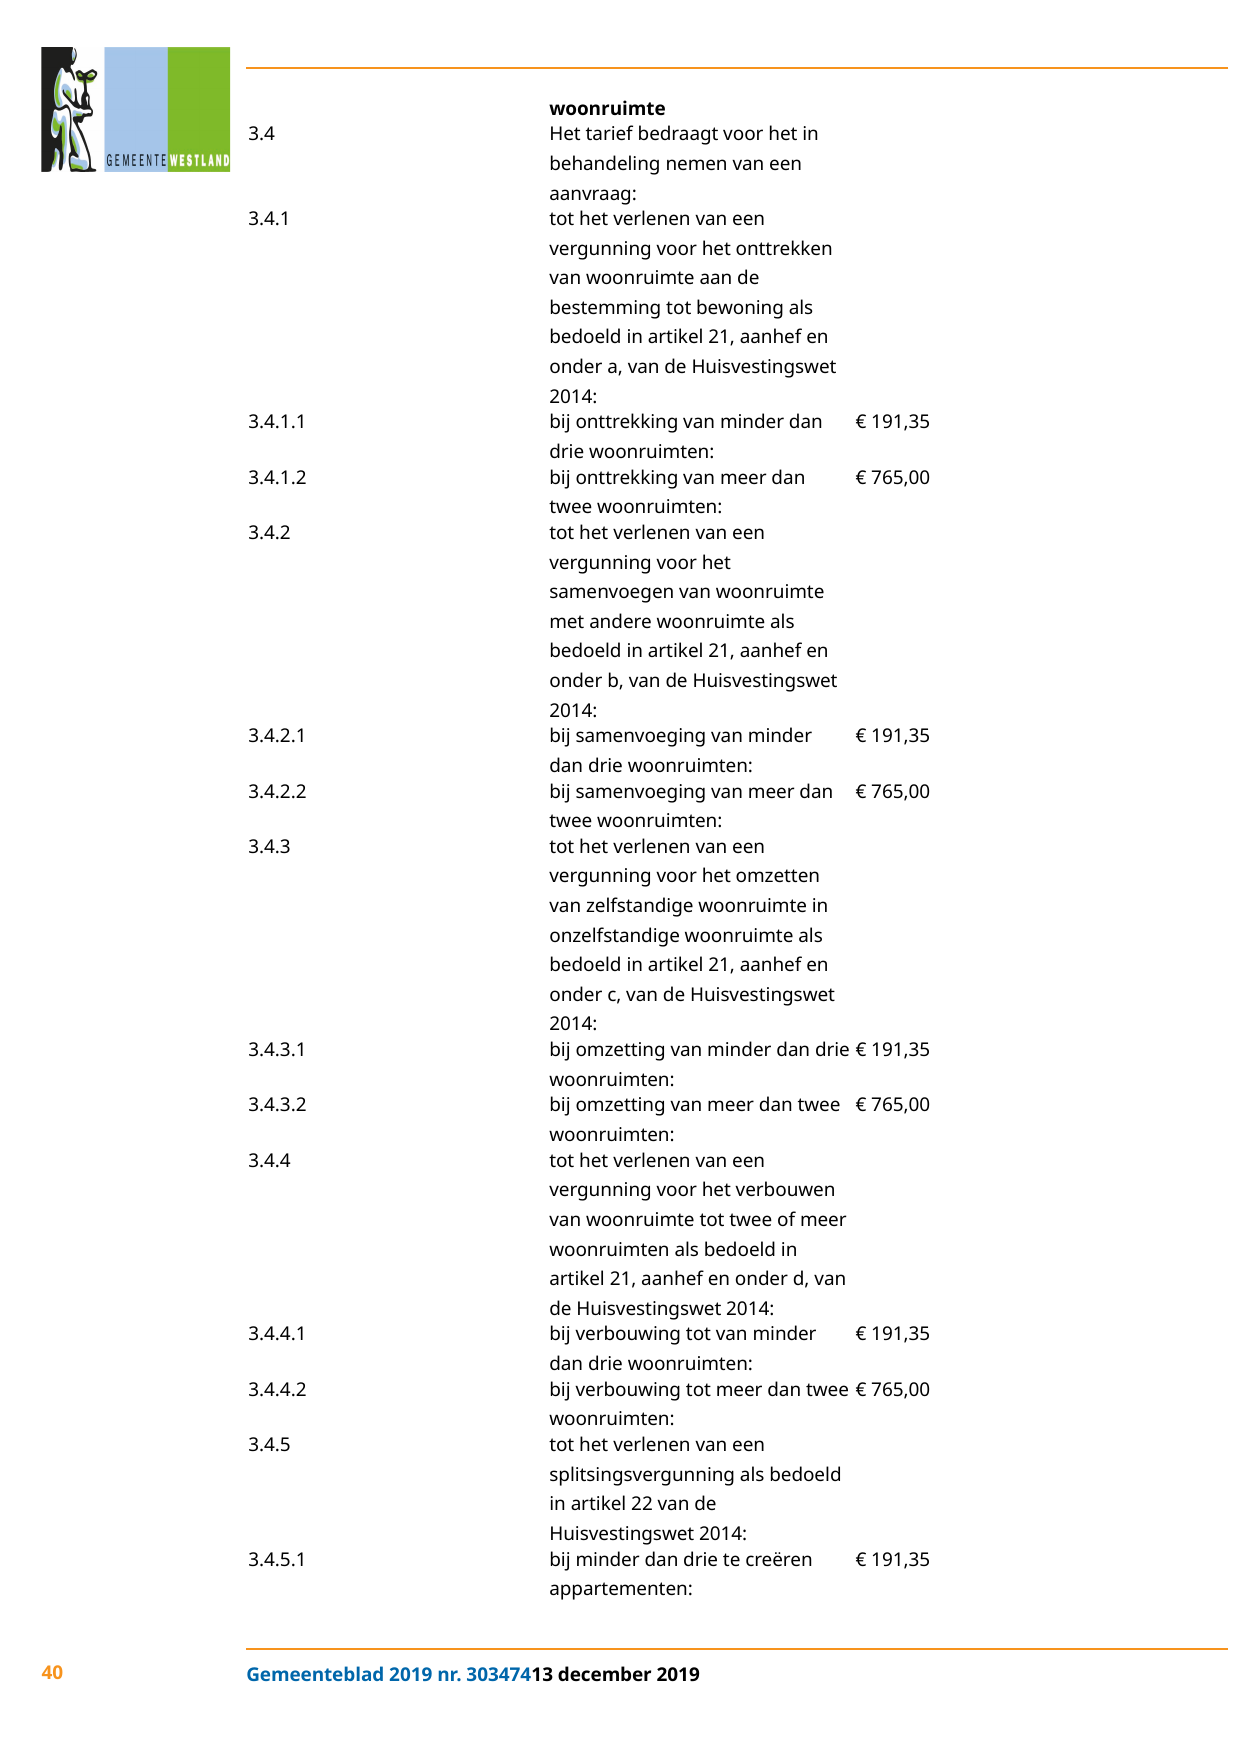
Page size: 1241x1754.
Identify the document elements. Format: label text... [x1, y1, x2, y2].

table_cell bij verbouwing tot van minder dan drie woonruimten: [549, 1321, 850, 1376]
table_cell 3.4.4.2 [248, 1376, 549, 1431]
table_cell 3.4.3 [248, 833, 549, 1036]
table_cell € 191,35 [850, 723, 1152, 778]
table_cell [850, 121, 1152, 205]
table_cell tot het verlenen van een splitsingsvergunning als bedoeld in artikel 22 van de Huisvestingswet 2014: [549, 1431, 850, 1546]
table_cell bij onttrekking van minder dan drie woonruimten: [549, 409, 850, 464]
table_cell [850, 833, 1152, 1036]
table_cell tot het verlenen van een vergunning voor het onttrekken van woonruimte aan de bestemming tot bewoning als bedoeld in artikel 21, aanhef en onder a, van de Huisvestingswet 2014: [549, 205, 850, 409]
table_cell [850, 95, 1152, 121]
table_cell € 765,00 [850, 778, 1152, 833]
table_cell € 765,00 [850, 1092, 1152, 1147]
table_cell € 191,35 [850, 1321, 1152, 1376]
table_cell [248, 95, 549, 121]
table_cell 3.4.4.1 [248, 1321, 549, 1376]
table_cell 3.4.3.2 [248, 1092, 549, 1147]
table_cell tot het verlenen van een vergunning voor het omzetten van zelfstandige woonruimte in onzelfstandige woonruimte als bedoeld in artikel 21, aanhef en onder c, van de Huisvestingswet 2014: [549, 833, 850, 1036]
table_cell 3.4 [248, 121, 549, 205]
table_cell € 191,35 [850, 1546, 1152, 1601]
table_cell tot het verlenen van een vergunning voor het samenvoegen van woonruimte met andere woonruimte als bedoeld in artikel 21, aanhef en onder b, van de Huisvestingswet 2014: [549, 519, 850, 722]
table_cell € 191,35 [850, 409, 1152, 464]
table_cell 3.4.2.2 [248, 778, 549, 833]
table_cell 3.4.1.1 [248, 409, 549, 464]
table_cell bij onttrekking van meer dan twee woonruimten: [549, 464, 850, 519]
table_cell [850, 1147, 1152, 1321]
table_cell 3.4.1.2 [248, 464, 549, 519]
table_cell bij omzetting van minder dan drie woonruimten: [549, 1036, 850, 1092]
table_cell 3.4.1 [248, 205, 549, 409]
table_cell bij minder dan drie te creëren appartementen: [549, 1546, 850, 1601]
picture [41, 47, 231, 172]
table_cell woonruimte [549, 95, 850, 121]
table_cell 3.4.4 [248, 1147, 549, 1321]
table_cell 3.4.3.1 [248, 1036, 549, 1092]
table_cell [850, 205, 1152, 409]
table_cell 3.4.5.1 [248, 1546, 549, 1601]
table_cell € 191,35 [850, 1036, 1152, 1092]
table_cell 3.4.5 [248, 1431, 549, 1546]
table_cell 3.4.2 [248, 519, 549, 722]
table_cell bij samenvoeging van meer dan twee woonruimten: [549, 778, 850, 833]
table_cell € 765,00 [850, 464, 1152, 519]
table_cell bij samenvoeging van minder dan drie woonruimten: [549, 723, 850, 778]
table_cell 3.4.2.1 [248, 723, 549, 778]
table_cell bij verbouwing tot meer dan twee woonruimten: [549, 1376, 850, 1431]
table_cell [850, 1431, 1152, 1546]
table_cell bij omzetting van meer dan twee woonruimten: [549, 1092, 850, 1147]
table_cell Het tarief bedraagt voor het in behandeling nemen van een aanvraag: [549, 121, 850, 205]
table_cell tot het verlenen van een vergunning voor het verbouwen van woonruimte tot twee of meer woonruimten als bedoeld in artikel 21, aanhef en onder d, van de Huisvestingswet 2014: [549, 1147, 850, 1321]
table_cell € 765,00 [850, 1376, 1152, 1431]
table_cell [850, 519, 1152, 722]
